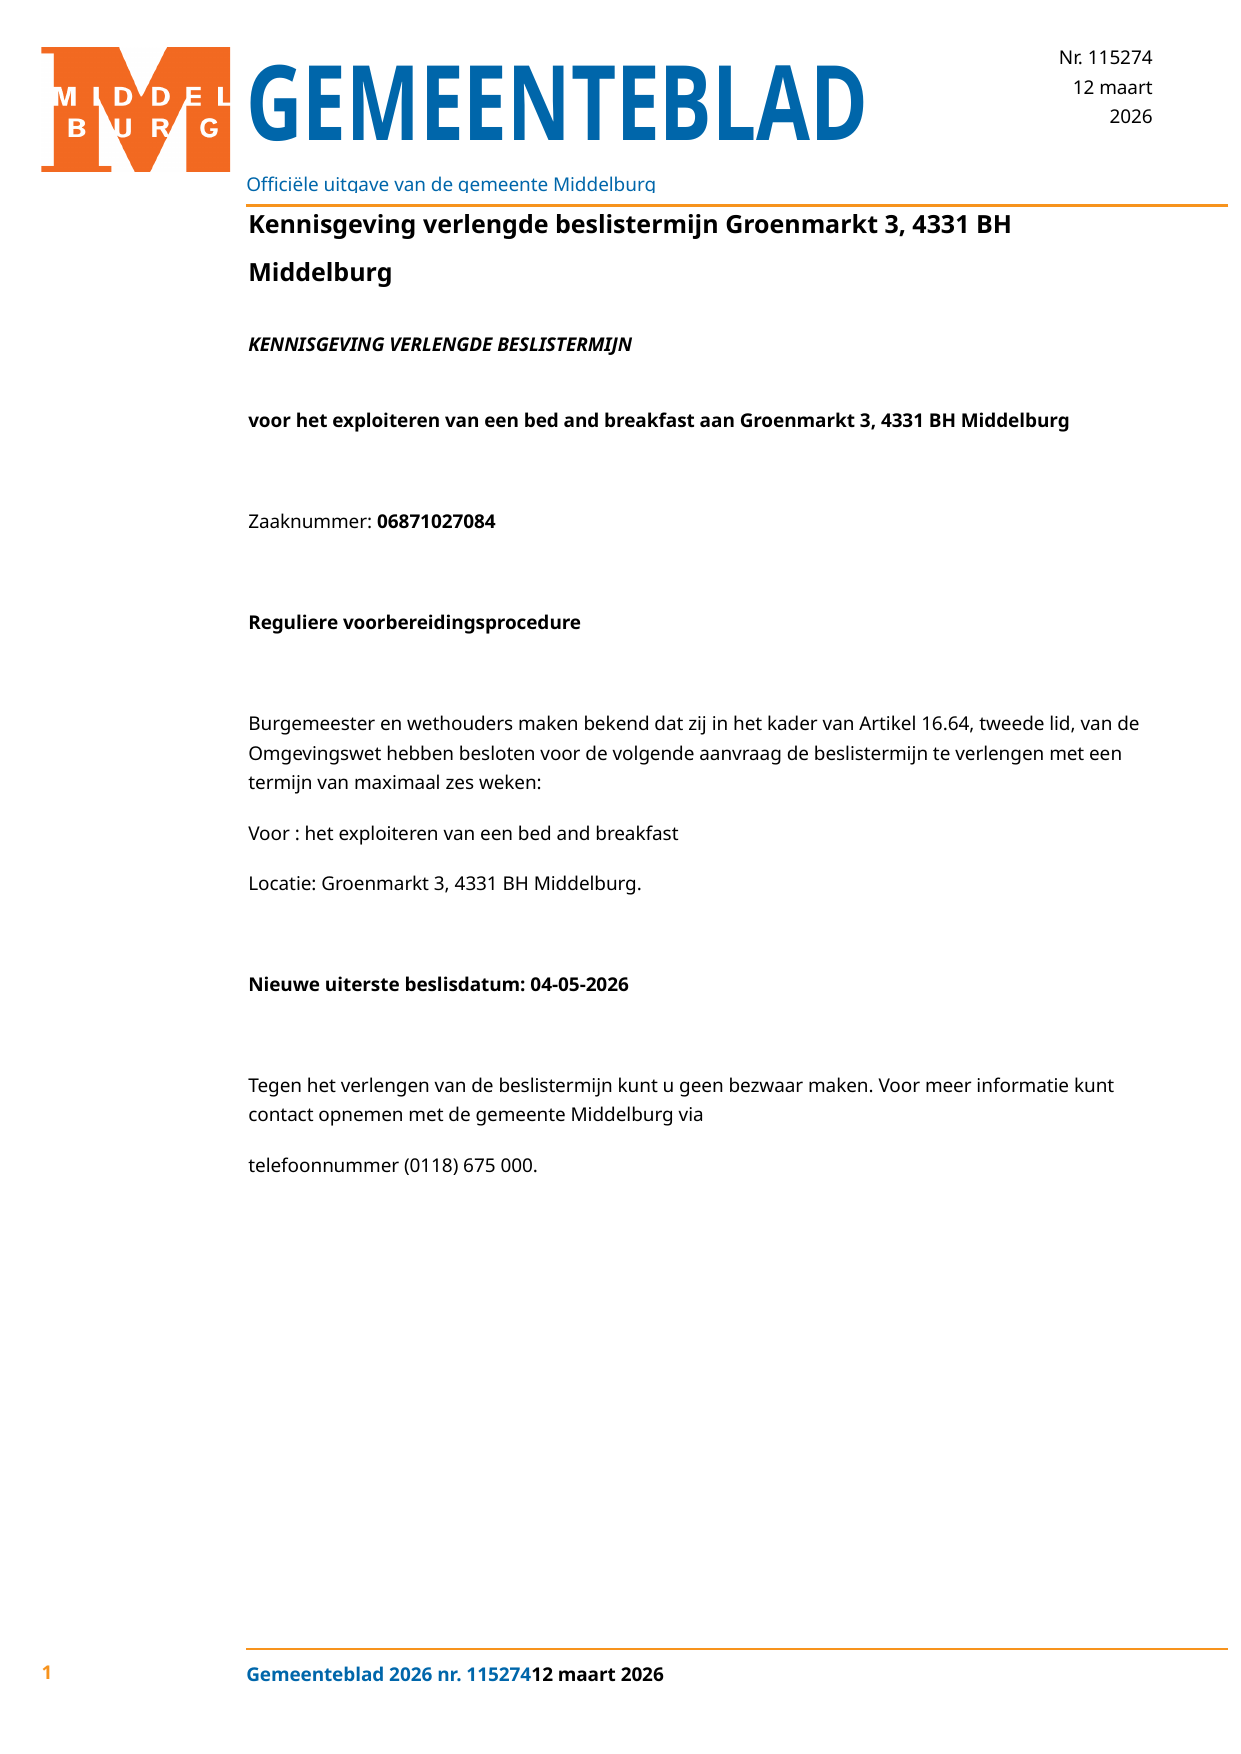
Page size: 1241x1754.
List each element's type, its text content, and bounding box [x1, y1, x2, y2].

text KENNISGEVING VERLENGDE BESLISTERMIJN [248, 331, 1152, 357]
text Burgemeester en wethouders maken bekend dat zij in het kader van Artikel 16.64, tweede lid, van de Omgevingswet hebben besloten voor de volgende aanvraag de beslistermijn te verlengen met een termijn van maximaal zes weken: [248, 710, 1152, 795]
text Voor : het exploiteren van een bed and breakfast [248, 820, 1152, 845]
text Tegen het verlengen van de beslistermijn kunt u geen bezwaar maken. Voor meer informatie kunt contact opnemen met de gemeente Middelburg via [248, 1072, 1152, 1127]
text Reguliere voorbereidingsprocedure [248, 609, 1152, 635]
text Locatie: Groenmarkt 3, 4331 BH Middelburg. [248, 870, 1152, 896]
text Zaaknummer: 06871027084 [248, 508, 1152, 534]
text voor het exploiteren van een bed and breakfast aan Groenmarkt 3, 4331 BH Middelburg [248, 408, 1152, 433]
text Kennisgeving verlengde beslistermijn Groenmarkt 3, 4331 BH Middelburg [248, 207, 1152, 288]
text telefoonnummer (0118) 675 000. [248, 1152, 1152, 1177]
text Nieuwe uiterste beslisdatum: 04-05-2026 [248, 971, 1152, 997]
picture [41, 47, 231, 172]
